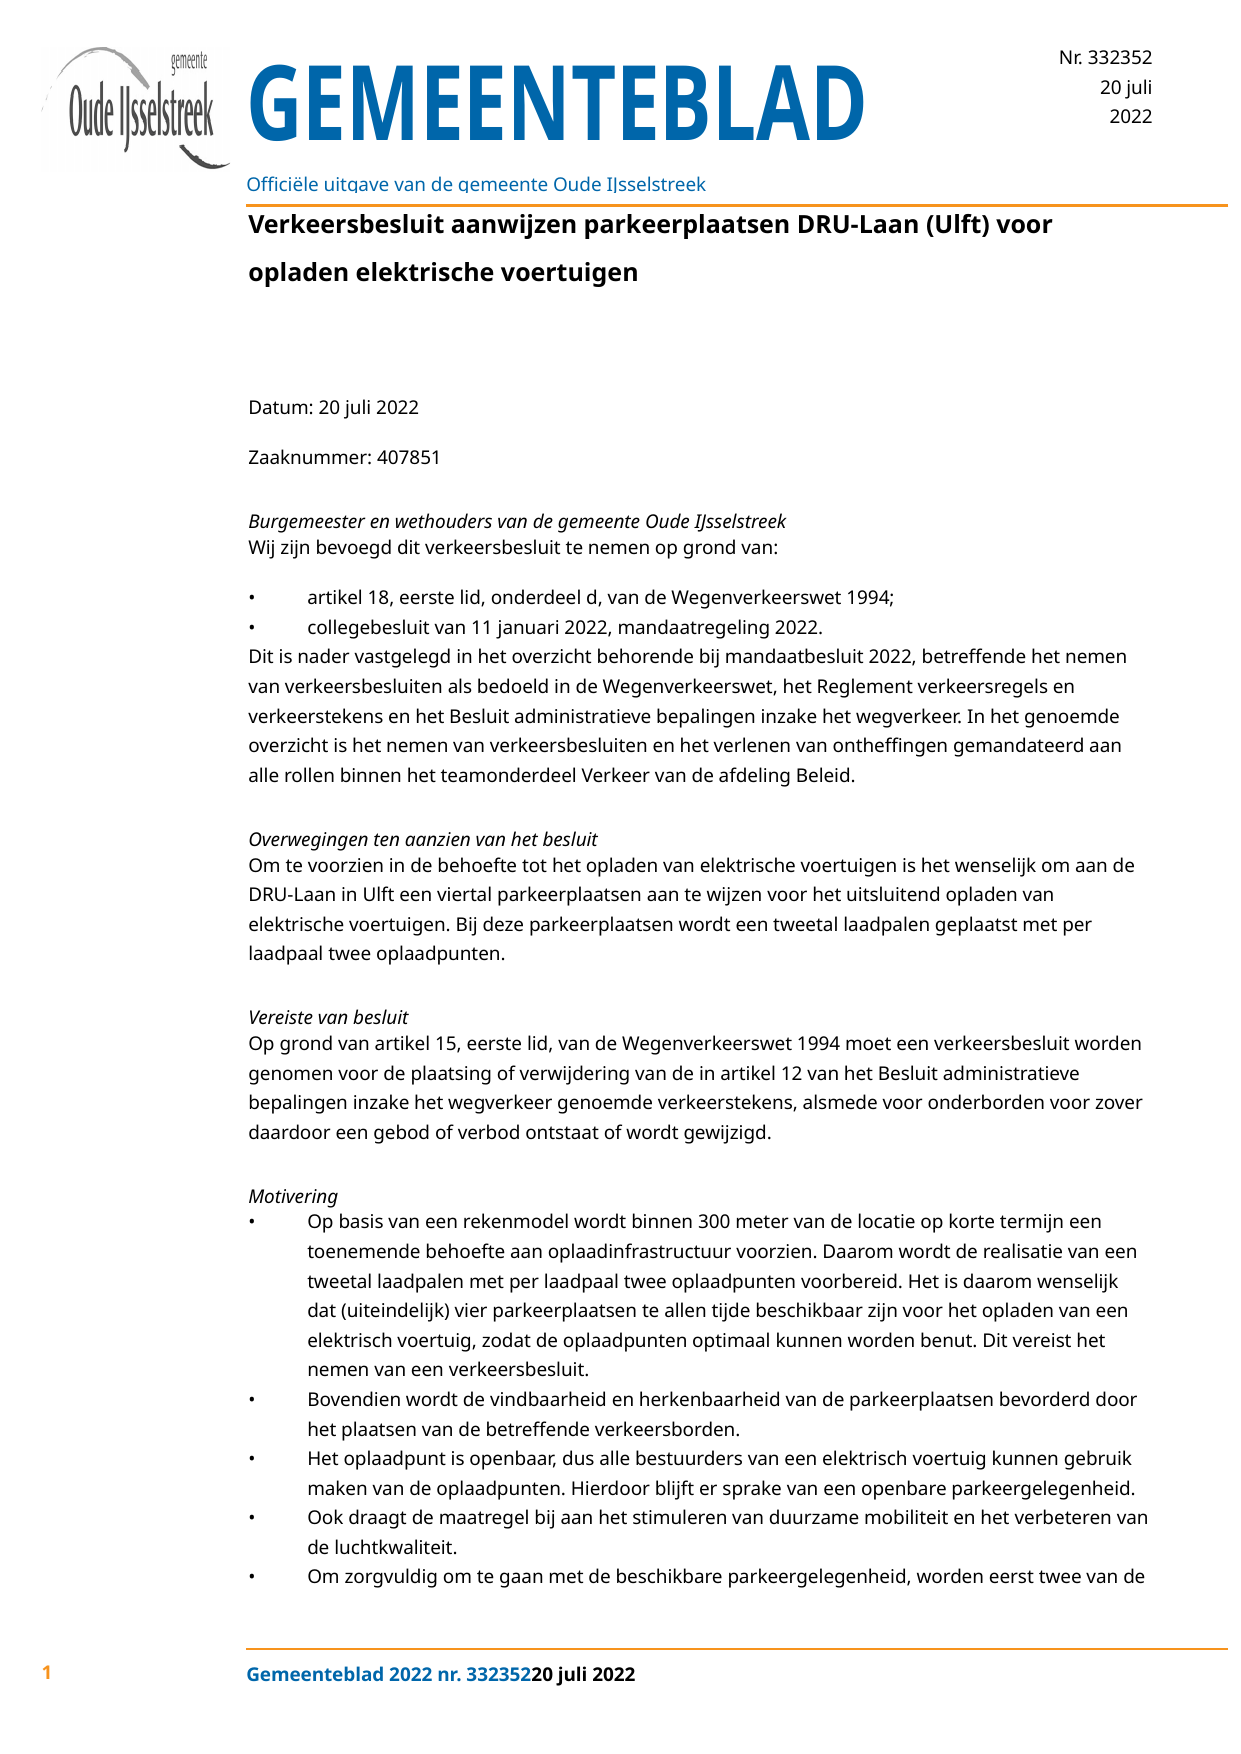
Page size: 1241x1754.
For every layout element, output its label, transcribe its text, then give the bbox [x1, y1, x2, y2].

list Op basis van een rekenmodel wordt binnen 300 meter van de locatie op korte termijn een toenemende behoefte aan oplaadinfrastructuur voorzien. Daarom wordt de realisatie van een tweetal laadpalen met per laadpaal twee oplaadpunten voorbereid. Het is daarom wenselijk dat (uiteindelijk) vier parkeerplaatsen te allen tijde beschikbaar zijn voor het opladen van een elektrisch voertuig, zodat de oplaadpunten optimaal kunnen worden benut. Dit vereist het nemen van een verkeersbesluit. [248, 1209, 1152, 1382]
picture [41, 47, 231, 172]
list Bovendien wordt de vindbaarheid en herkenbaarheid van de parkeerplaatsen bevorderd door het plaatsen van de betreffende verkeersborden. [248, 1386, 1152, 1441]
text Om te voorzien in de behoefte tot het opladen van elektrische voertuigen is het wenselijk om aan de DRU-Laan in Ulft een viertal parkeerplaatsen aan te wijzen voor het uitsluitend opladen van elektrische voertuigen. Bij deze parkeerplaatsen wordt een tweetal laadpalen geplaatst met per laadpaal twee oplaadpunten. [248, 852, 1152, 966]
text Dit is nader vastgelegd in het overzicht behorende bij mandaatbesluit 2022, betreffende het nemen van verkeersbesluiten als bedoeld in de Wegenverkeerswet, het Reglement verkeersregels en verkeerstekens en het Besluit administratieve bepalingen inzake het wegverkeer. In het genoemde overzicht is het nemen van verkeersbesluiten en het verlenen van ontheffingen gemandateerd aan alle rollen binnen het teamonderdeel Verkeer van de afdeling Beleid. [248, 644, 1152, 788]
text Zaaknummer: 407851 [248, 444, 1152, 470]
text Vereiste van besluit [248, 1004, 1152, 1030]
text Burgemeester en wethouders van de gemeente Oude IJsselstreek [248, 508, 1152, 534]
list collegebesluit van 11 januari 2022, mandaatregeling 2022. [248, 614, 1152, 640]
text Wij zijn bevoegd dit verkeersbesluit te nemen op grond van: [248, 534, 1152, 560]
text Verkeersbesluit aanwijzen parkeerplaatsen DRU-Laan (Ulft) voor opladen elektrische voertuigen [248, 207, 1152, 288]
list Ook draagt de maatregel bij aan het stimuleren van duurzame mobiliteit en het verbeteren van de luchtkwaliteit. [248, 1504, 1152, 1560]
text Motivering [248, 1183, 1152, 1209]
list Om zorgvuldig om te gaan met de beschikbare parkeergelegenheid, worden eerst twee van de [248, 1564, 1152, 1589]
text Overwegingen ten aanzien van het besluit [248, 826, 1152, 852]
text Datum: 20 juli 2022 [248, 394, 1152, 420]
text Op grond van artikel 15, eerste lid, van de Wegenverkeerswet 1994 moet een verkeersbesluit worden genomen voor de plaatsing of verwijdering van de in artikel 12 van het Besluit administratieve bepalingen inzake het wegverkeer genoemde verkeerstekens, alsmede voor onderborden voor zover daardoor een gebod of verbod ontstaat of wordt gewijzigd. [248, 1030, 1152, 1145]
list artikel 18, eerste lid, onderdeel d, van de Wegenverkeerswet 1994; [248, 584, 1152, 610]
list Het oplaadpunt is openbaar, dus alle bestuurders van een elektrisch voertuig kunnen gebruik maken van de oplaadpunten. Hierdoor blijft er sprake van een openbare parkeergelegenheid. [248, 1445, 1152, 1501]
